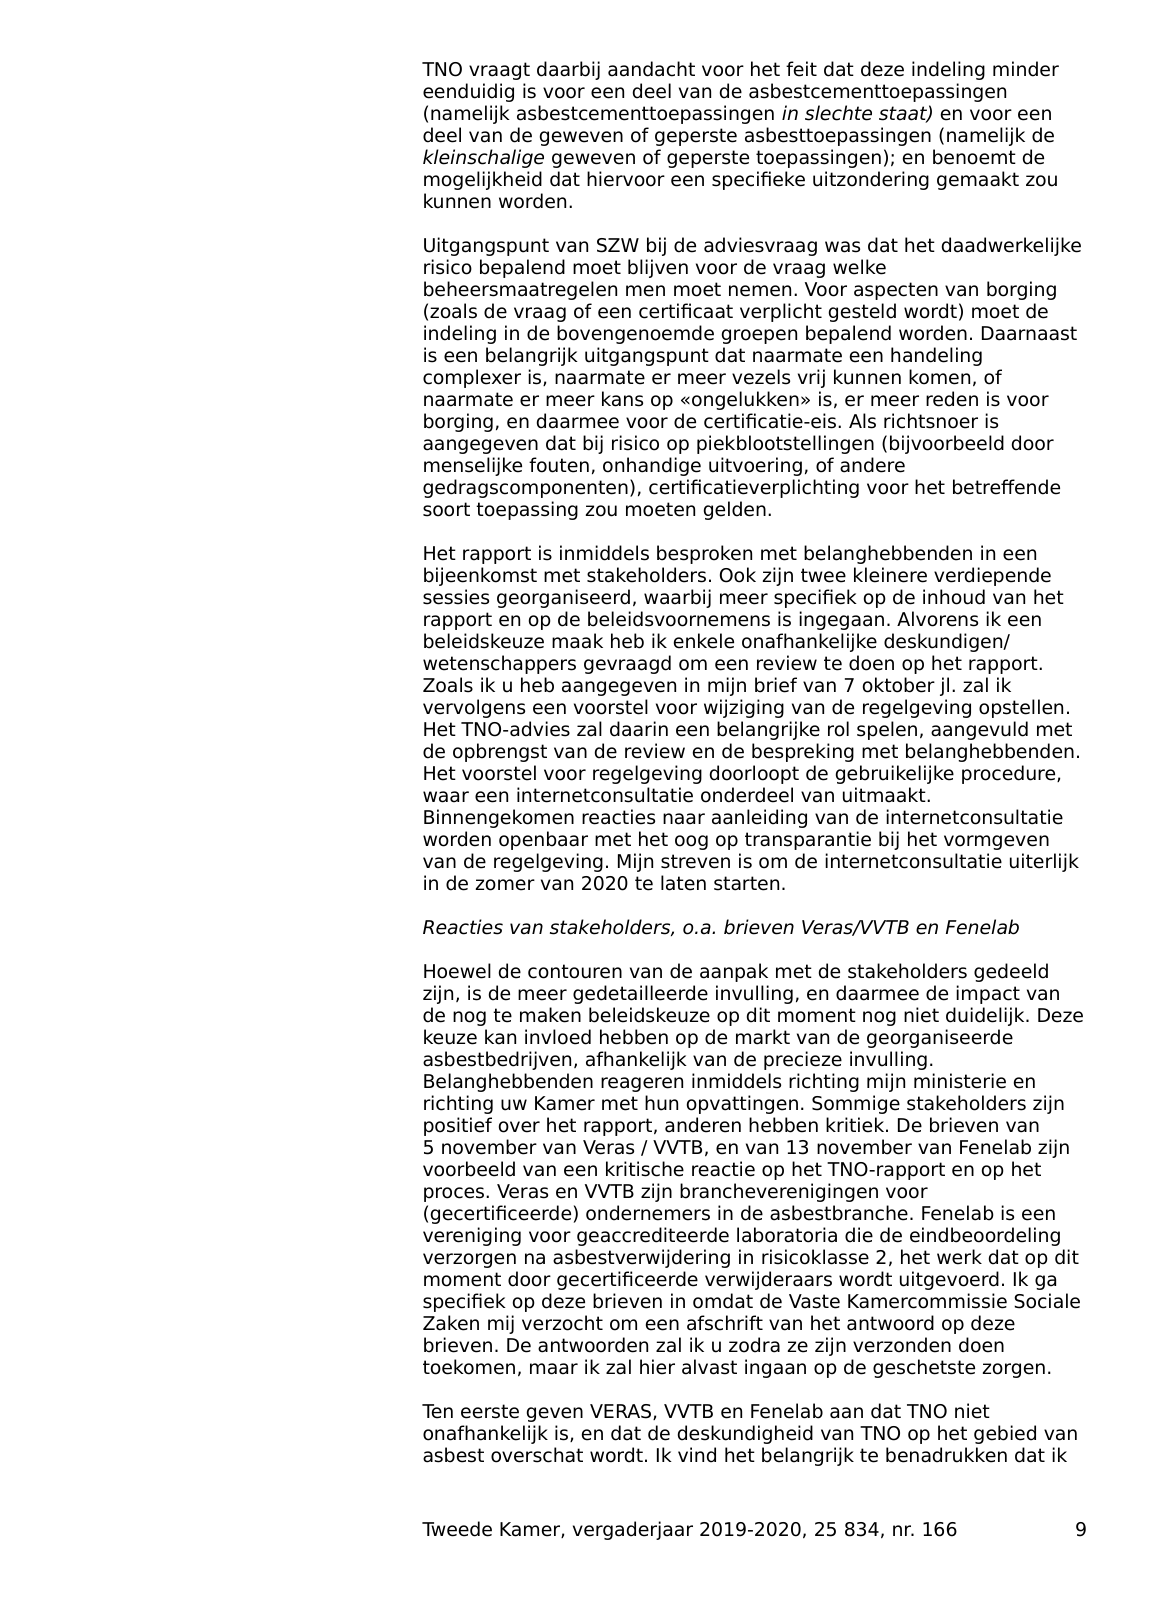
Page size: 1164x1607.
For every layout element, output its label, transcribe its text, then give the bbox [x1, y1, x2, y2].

text Ten eerste geven VERAS, VVTB en Fenelab aan dat TNO niet onafhankelijk is, en dat de deskundigheid van TNO op het gebied van asbest overschat wordt. Ik vind het belangrijk te benadrukken dat ik [422, 1401, 1087, 1467]
text TNO vraagt daarbij aandacht voor het feit dat deze indeling minder eenduidig is voor een deel van de asbestcementtoepassingen (namelijk asbestcementtoepassingen in slechte staat) en voor een deel van de geweven of geperste asbesttoepassingen (namelijk de kleinschalige geweven of geperste toepassingen); en benoemt de mogelijkheid dat hiervoor een specifieke uitzondering gemaakt zou kunnen worden. [422, 59, 1087, 213]
text Uitgangspunt van SZW bij de adviesvraag was dat het daadwerkelijke risico bepalend moet blijven voor de vraag welke beheersmaatregelen men moet nemen. Voor aspecten van borging (zoals de vraag of een certificaat verplicht gesteld wordt) moet de indeling in de bovengenoemde groepen bepalend worden. Daarnaast is een belangrijk uitgangspunt dat naarmate een handeling complexer is, naarmate er meer vezels vrij kunnen komen, of naarmate er meer kans op «ongelukken» is, er meer reden is voor borging, en daarmee voor de certificatie-eis. Als richtsnoer is aangegeven dat bij risico op piekblootstellingen (bijvoorbeeld door menselijke fouten, onhandige uitvoering, of andere gedragscomponenten), certificatieverplichting voor het betreffende soort toepassing zou moeten gelden. [422, 235, 1087, 521]
text Hoewel de contouren van de aanpak met de stakeholders gedeeld zijn, is de meer gedetailleerde invulling, en daarmee de impact van de nog te maken beleidskeuze op dit moment nog niet duidelijk. Deze keuze kan invloed hebben op de markt van de georganiseerde asbestbedrijven, afhankelijk van de precieze invulling. Belanghebbenden reageren inmiddels richting mijn ministerie en richting uw Kamer met hun opvattingen. Sommige stakeholders zijn positief over het rapport, anderen hebben kritiek. De brieven van 5 november van Veras / VVTB, en van 13 november van Fenelab zijn voorbeeld van een kritische reactie op het TNO-rapport en op het proces. Veras en VVTB zijn brancheverenigingen voor (gecertificeerde) ondernemers in de asbestbranche. Fenelab is een vereniging voor geaccrediteerde laboratoria die de eindbeoordeling verzorgen na asbestverwijdering in risicoklasse 2, het werk dat op dit moment door gecertificeerde verwijderaars wordt uitgevoerd. Ik ga specifiek op deze brieven in omdat de Vaste Kamercommissie Sociale Zaken mij verzocht om een afschrift van het antwoord op deze brieven. De antwoorden zal ik u zodra ze zijn verzonden doen toekomen, maar ik zal hier alvast ingaan op de geschetste zorgen. [422, 961, 1087, 1379]
text Het rapport is inmiddels besproken met belanghebbenden in een bijeenkomst met stakeholders. Ook zijn twee kleinere verdiepende sessies georganiseerd, waarbij meer specifiek op de inhoud van het rapport en op de beleidsvoornemens is ingegaan. Alvorens ik een beleidskeuze maak heb ik enkele onafhankelijke deskundigen/ wetenschappers gevraagd om een review te doen op het rapport. Zoals ik u heb aangegeven in mijn brief van 7 oktober jl. zal ik vervolgens een voorstel voor wijziging van de regelgeving opstellen. Het TNO-advies zal daarin een belangrijke rol spelen, aangevuld met de opbrengst van de review en de bespreking met belanghebbenden. Het voorstel voor regelgeving doorloopt de gebruikelijke procedure, waar een internetconsultatie onderdeel van uitmaakt. Binnengekomen reacties naar aanleiding van de internetconsultatie worden openbaar met het oog op transparantie bij het vormgeven van de regelgeving. Mijn streven is om de internetconsultatie uiterlijk in de zomer van 2020 te laten starten. [422, 543, 1087, 895]
subtitle Reacties van stakeholders, o.a. brieven Veras/VVTB en Fenelab [422, 917, 1087, 939]
